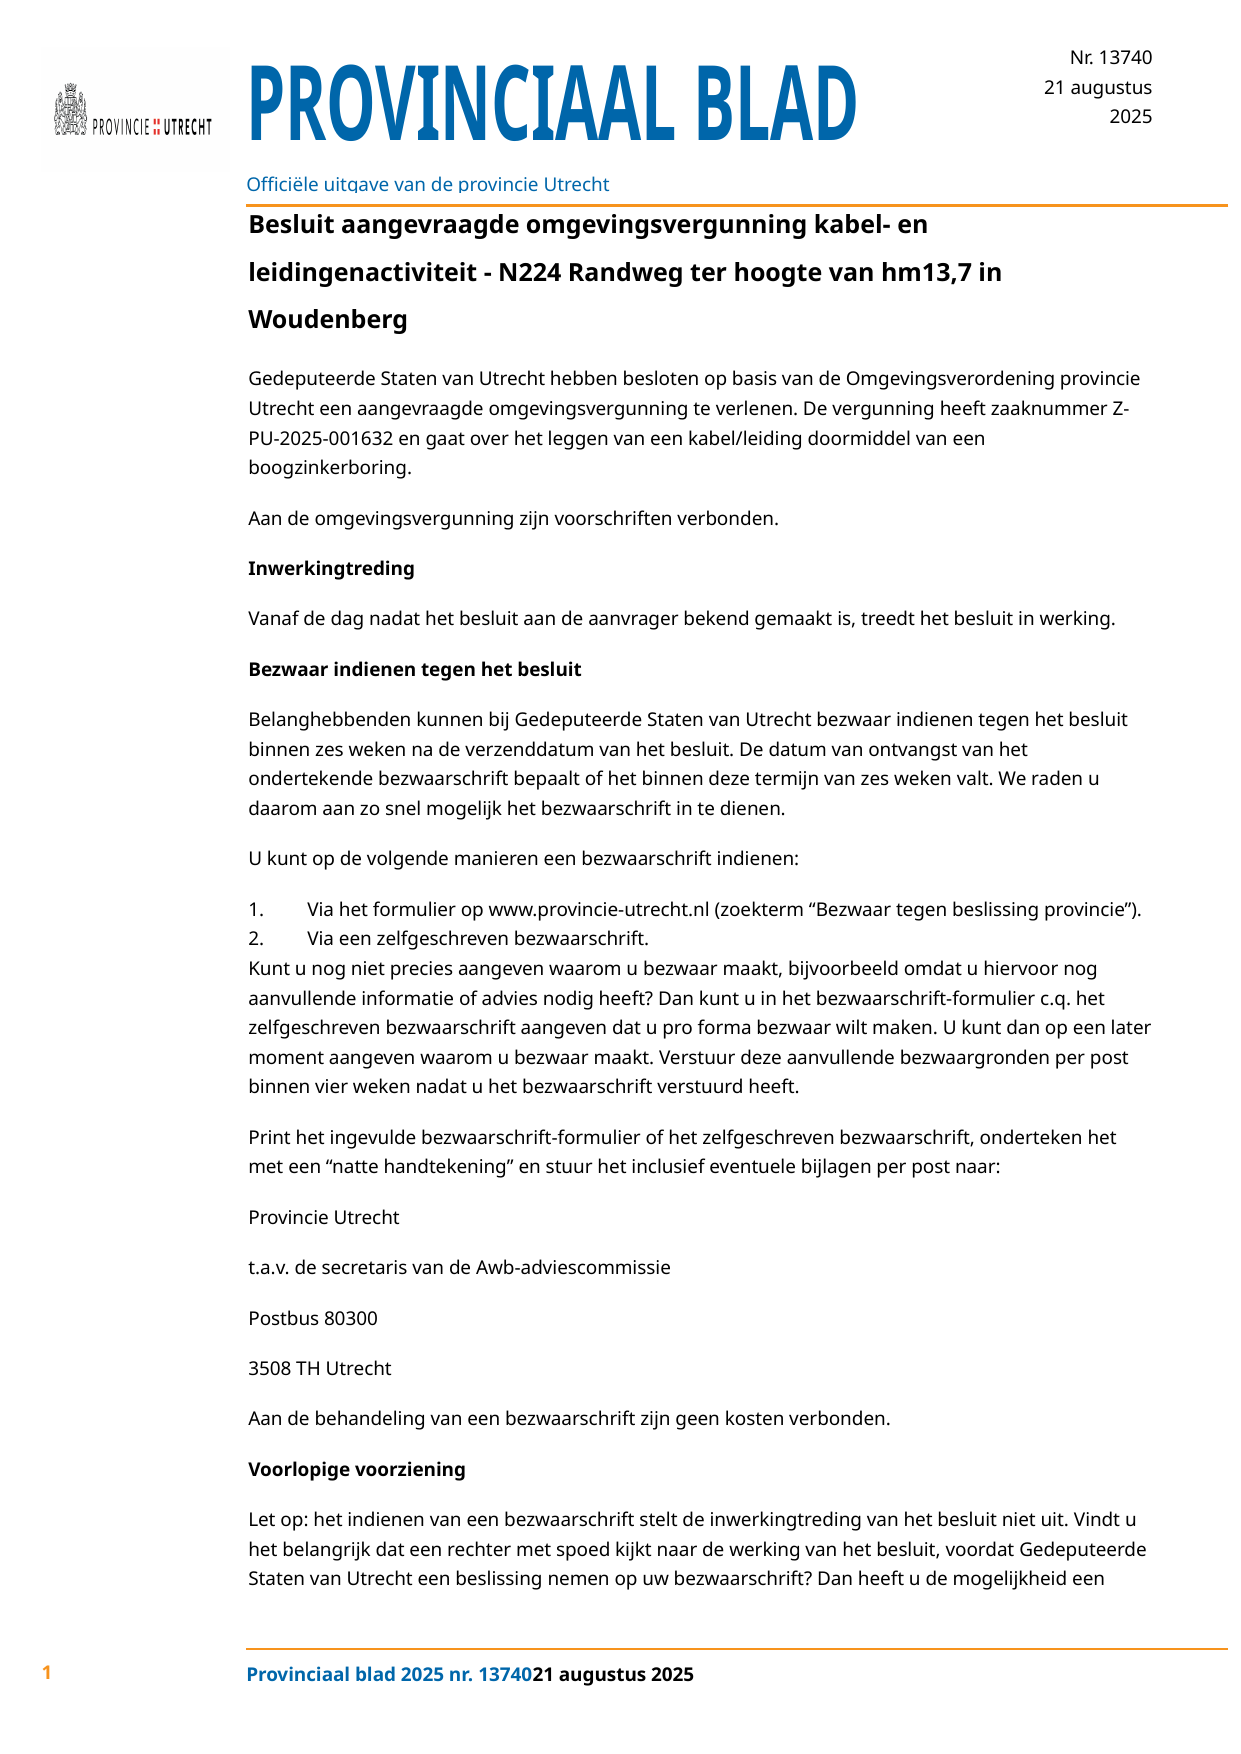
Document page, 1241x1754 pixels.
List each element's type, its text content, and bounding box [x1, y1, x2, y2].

text Gedeputeerde Staten van Utrecht hebben besloten op basis van de Omgevingsverordening provincie Utrecht een aangevraagde omgevingsvergunning te verlenen. De vergunning heeft zaaknummer Z-PU-2025-001632 en gaat over het leggen van een kabel/leiding doormiddel van een boogzinkerboring. [248, 366, 1152, 480]
text Besluit aangevraagde omgevingsvergunning kabel- en leidingenactiviteit - N224 Randweg ter hoogte van hm13,7 in Woudenberg [248, 207, 1152, 336]
list Via het formulier op www.provincie-utrecht.nl (zoekterm “Bezwaar tegen beslissing provincie”). [248, 896, 1152, 922]
text Vanaf de dag nadat het besluit aan de aanvrager bekend gemaakt is, treedt het besluit in werking. [248, 606, 1152, 631]
text Postbus 80300 [248, 1305, 1152, 1330]
text Aan de omgevingsvergunning zijn voorschriften verbonden. [248, 505, 1152, 530]
text U kunt op de volgende manieren een bezwaarschrift indienen: [248, 846, 1152, 871]
text 3508 TH Utrecht [248, 1355, 1152, 1381]
text Inwerkingtreding [248, 555, 1152, 581]
text Belanghebbenden kunnen bij Gedeputeerde Staten van Utrecht bezwaar indienen tegen het besluit binnen zes weken na de verzenddatum van het besluit. De datum van ontvangst van het ondertekende bezwaarschrift bepaalt of het binnen deze termijn van zes weken valt. We raden u daarom aan zo snel mogelijk het bezwaarschrift in te dienen. [248, 706, 1152, 821]
text Let op: het indienen van een bezwaarschrift stelt de inwerkingtreding van het besluit niet uit. Vindt u het belangrijk dat een rechter met spoed kijkt naar de werking van het besluit, voordat Gedeputeerde Staten van Utrecht een beslissing nemen op uw bezwaarschrift? Dan heeft u de mogelijkheid een [248, 1506, 1152, 1591]
text t.a.v. de secretaris van de Awb-adviescommissie [248, 1254, 1152, 1280]
text Provincie Utrecht [248, 1204, 1152, 1229]
picture [41, 47, 231, 172]
text Bezwaar indienen tegen het besluit [248, 656, 1152, 682]
text Aan de behandeling van een bezwaarschrift zijn geen kosten verbonden. [248, 1406, 1152, 1431]
text Voorlopige voorziening [248, 1456, 1152, 1482]
list Via een zelfgeschreven bezwaarschrift. [248, 926, 1152, 951]
text Print het ingevulde bezwaarschrift-formulier of het zelfgeschreven bezwaarschrift, onderteken het met een “natte handtekening” en stuur het inclusief eventuele bijlagen per post naar: [248, 1124, 1152, 1179]
text Kunt u nog niet precies aangeven waarom u bezwaar maakt, bijvoorbeeld omdat u hiervoor nog aanvullende informatie of advies nodig heeft? Dan kunt u in het bezwaarschrift-formulier c.q. het zelfgeschreven bezwaarschrift aangeven dat u pro forma bezwaar wilt maken. U kunt dan op een later moment aangeven waarom u bezwaar maakt. Verstuur deze aanvullende bezwaargronden per post binnen vier weken nadat u het bezwaarschrift verstuurd heeft. [248, 955, 1152, 1099]
